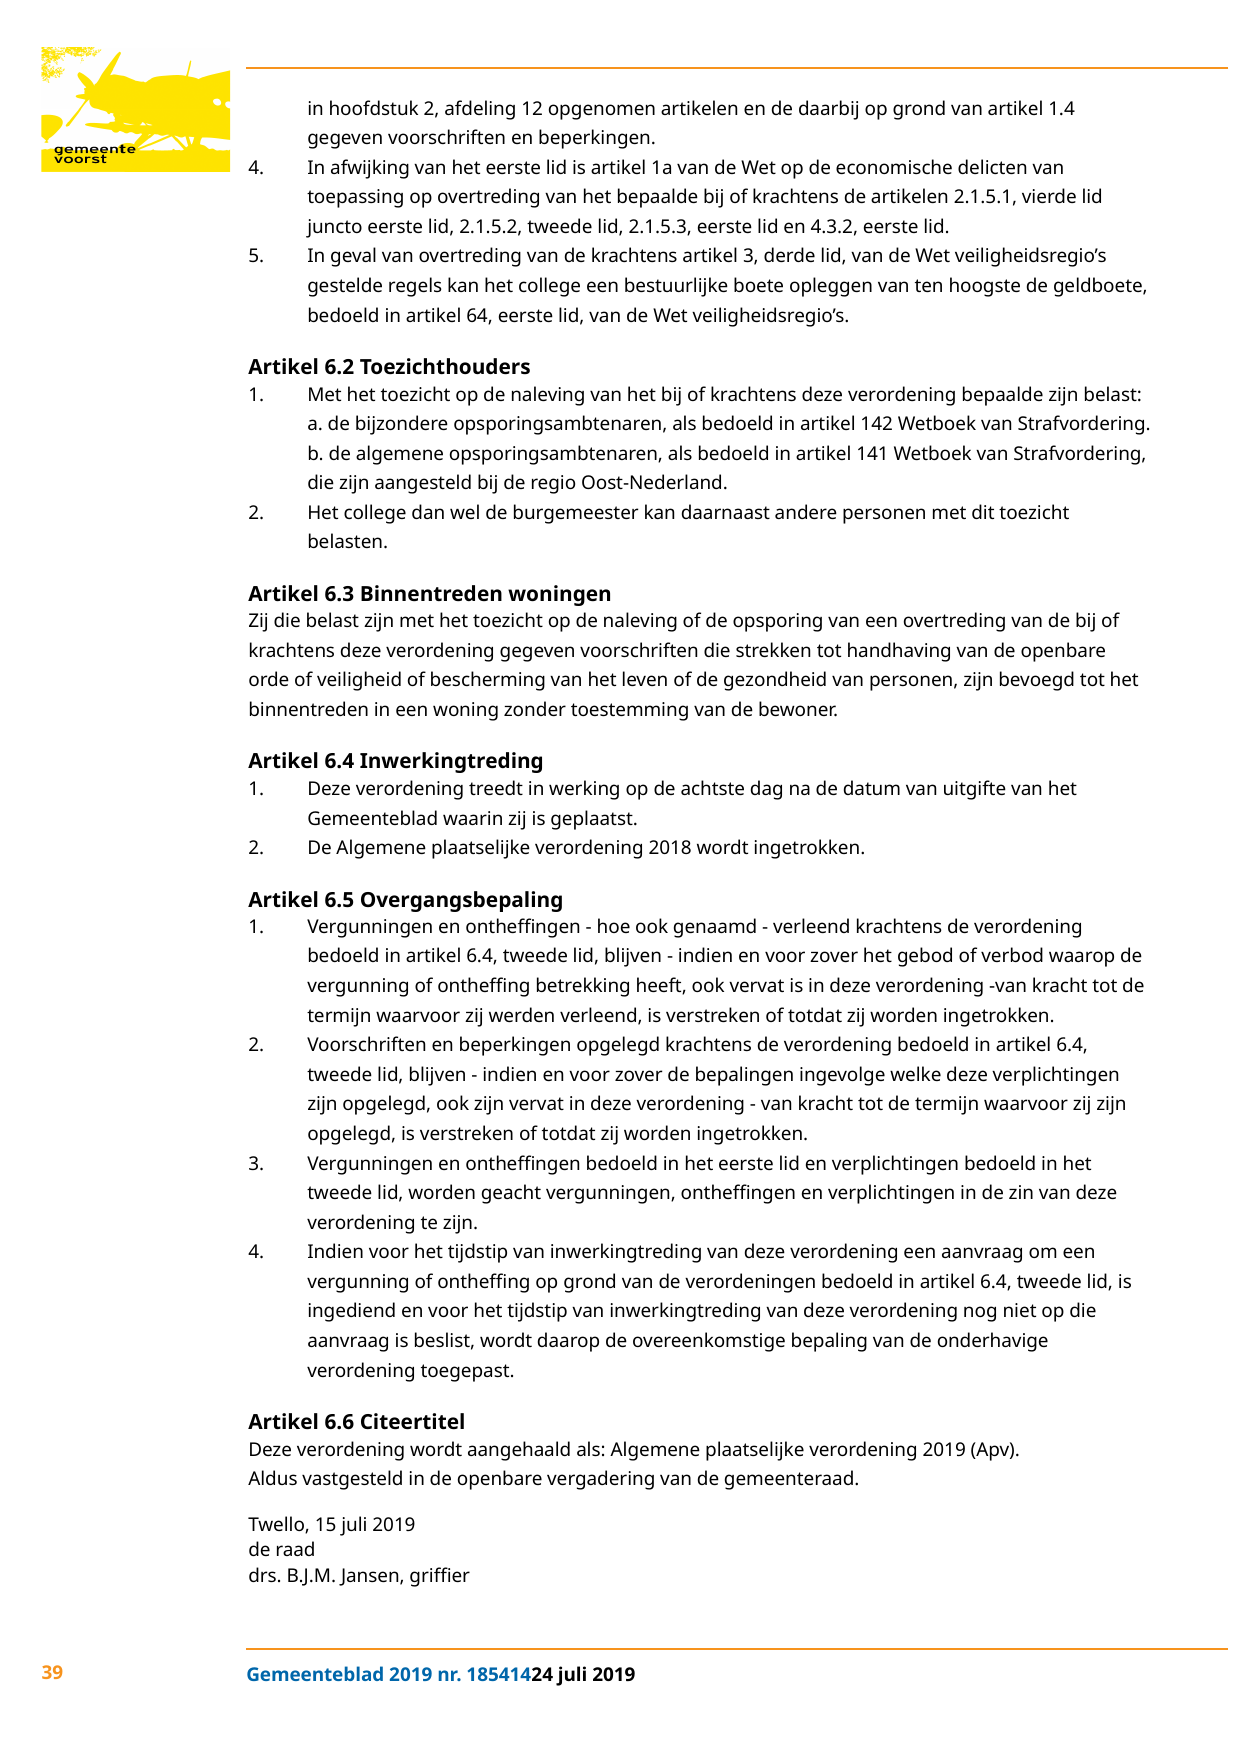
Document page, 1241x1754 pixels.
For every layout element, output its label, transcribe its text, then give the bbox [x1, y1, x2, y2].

list Vergunningen en ontheffingen - hoe ook genaamd - verleend krachtens de verordening bedoeld in artikel 6.4, tweede lid, blijven - indien en voor zover het gebod of verbod waarop de vergunning of ontheffing betrekking heeft, ook vervat is in deze verordening -van kracht tot de termijn waarvoor zij werden verleend, is verstreken of totdat zij worden ingetrokken. [248, 913, 1152, 1028]
text Aldus vastgesteld in de openbare vergadering van de gemeenteraad. [248, 1465, 1152, 1491]
text Artikel 6.3 Binnentreden woningen [248, 579, 1152, 607]
list b. de algemene opsporingsambtenaren, als bedoeld in artikel 141 Wetboek van Strafvordering, die zijn aangesteld bij de regio Oost-Nederland. [248, 440, 1152, 495]
list De Algemene plaatselijke verordening 2018 wordt ingetrokken. [248, 834, 1152, 860]
list Het college dan wel de burgemeester kan daarnaast andere personen met dit toezicht belasten. [248, 499, 1152, 554]
text de raad [248, 1537, 1152, 1562]
list Vergunningen en ontheffingen bedoeld in het eerste lid en verplichtingen bedoeld in het tweede lid, worden geacht vergunningen, ontheffingen en verplichtingen in de zin van deze verordening te zijn. [248, 1150, 1152, 1235]
list Voorschriften en beperkingen opgelegd krachtens de verordening bedoeld in artikel 6.4, tweede lid, blijven - indien en voor zover de bepalingen ingevolge welke deze verplichtingen zijn opgelegd, ook zijn vervat in deze verordening - van kracht tot de termijn waarvoor zij zijn opgelegd, is verstreken of totdat zij worden ingetrokken. [248, 1031, 1152, 1146]
list a. de bijzondere opsporingsambtenaren, als bedoeld in artikel 142 Wetboek van Strafvordering. [248, 410, 1152, 436]
text Deze verordening wordt aangehaald als: Algemene plaatselijke verordening 2019 (Apv). [248, 1436, 1152, 1461]
list Indien voor het tijdstip van inwerkingtreding van deze verordening een aanvraag om een vergunning of ontheffing op grond van de verordeningen bedoeld in artikel 6.4, tweede lid, is ingediend en voor het tijdstip van inwerkingtreding van deze verordening nog niet op die aanvraag is beslist, wordt daarop de overeenkomstige bepaling van de onderhavige verordening toegepast. [248, 1238, 1152, 1383]
text Twello, 15 juli 2019 [248, 1511, 1152, 1537]
list in hoofdstuk 2, afdeling 12 opgenomen artikelen en de daarbij op grond van artikel 1.4 gegeven voorschriften en beperkingen. [248, 95, 1152, 150]
list Met het toezicht op de naleving van het bij of krachtens deze verordening bepaalde zijn belast: [248, 381, 1152, 406]
text drs. B.J.M. Jansen, griffier [248, 1562, 1152, 1588]
list Deze verordening treedt in werking op de achtste dag na de datum van uitgifte van het Gemeenteblad waarin zij is geplaatst. [248, 775, 1152, 830]
picture [41, 47, 231, 172]
text Artikel 6.5 Overgangsbepaling [248, 885, 1152, 913]
text Artikel 6.2 Toezichthouders [248, 352, 1152, 381]
text Zij die belast zijn met het toezicht op de naleving of de opsporing van een overtreding van de bij of krachtens deze verordening gegeven voorschriften die strekken tot handhaving van de openbare orde of veiligheid of bescherming van het leven of de gezondheid van personen, zijn bevoegd tot het binnentreden in een woning zonder toestemming van de bewoner. [248, 607, 1152, 722]
text Artikel 6.6 Citeertitel [248, 1407, 1152, 1436]
text Artikel 6.4 Inwerkingtreding [248, 747, 1152, 775]
list In geval van overtreding van de krachtens artikel 3, derde lid, van de Wet veiligheidsregio’s gestelde regels kan het college een bestuurlijke boete opleggen van ten hoogste de geldboete, bedoeld in artikel 64, eerste lid, van de Wet veiligheidsregio’s. [248, 243, 1152, 328]
list In afwijking van het eerste lid is artikel 1a van de Wet op de economische delicten van toepassing op overtreding van het bepaalde bij of krachtens de artikelen 2.1.5.1, vierde lid juncto eerste lid, 2.1.5.2, tweede lid, 2.1.5.3, eerste lid en 4.3.2, eerste lid. [248, 154, 1152, 239]
